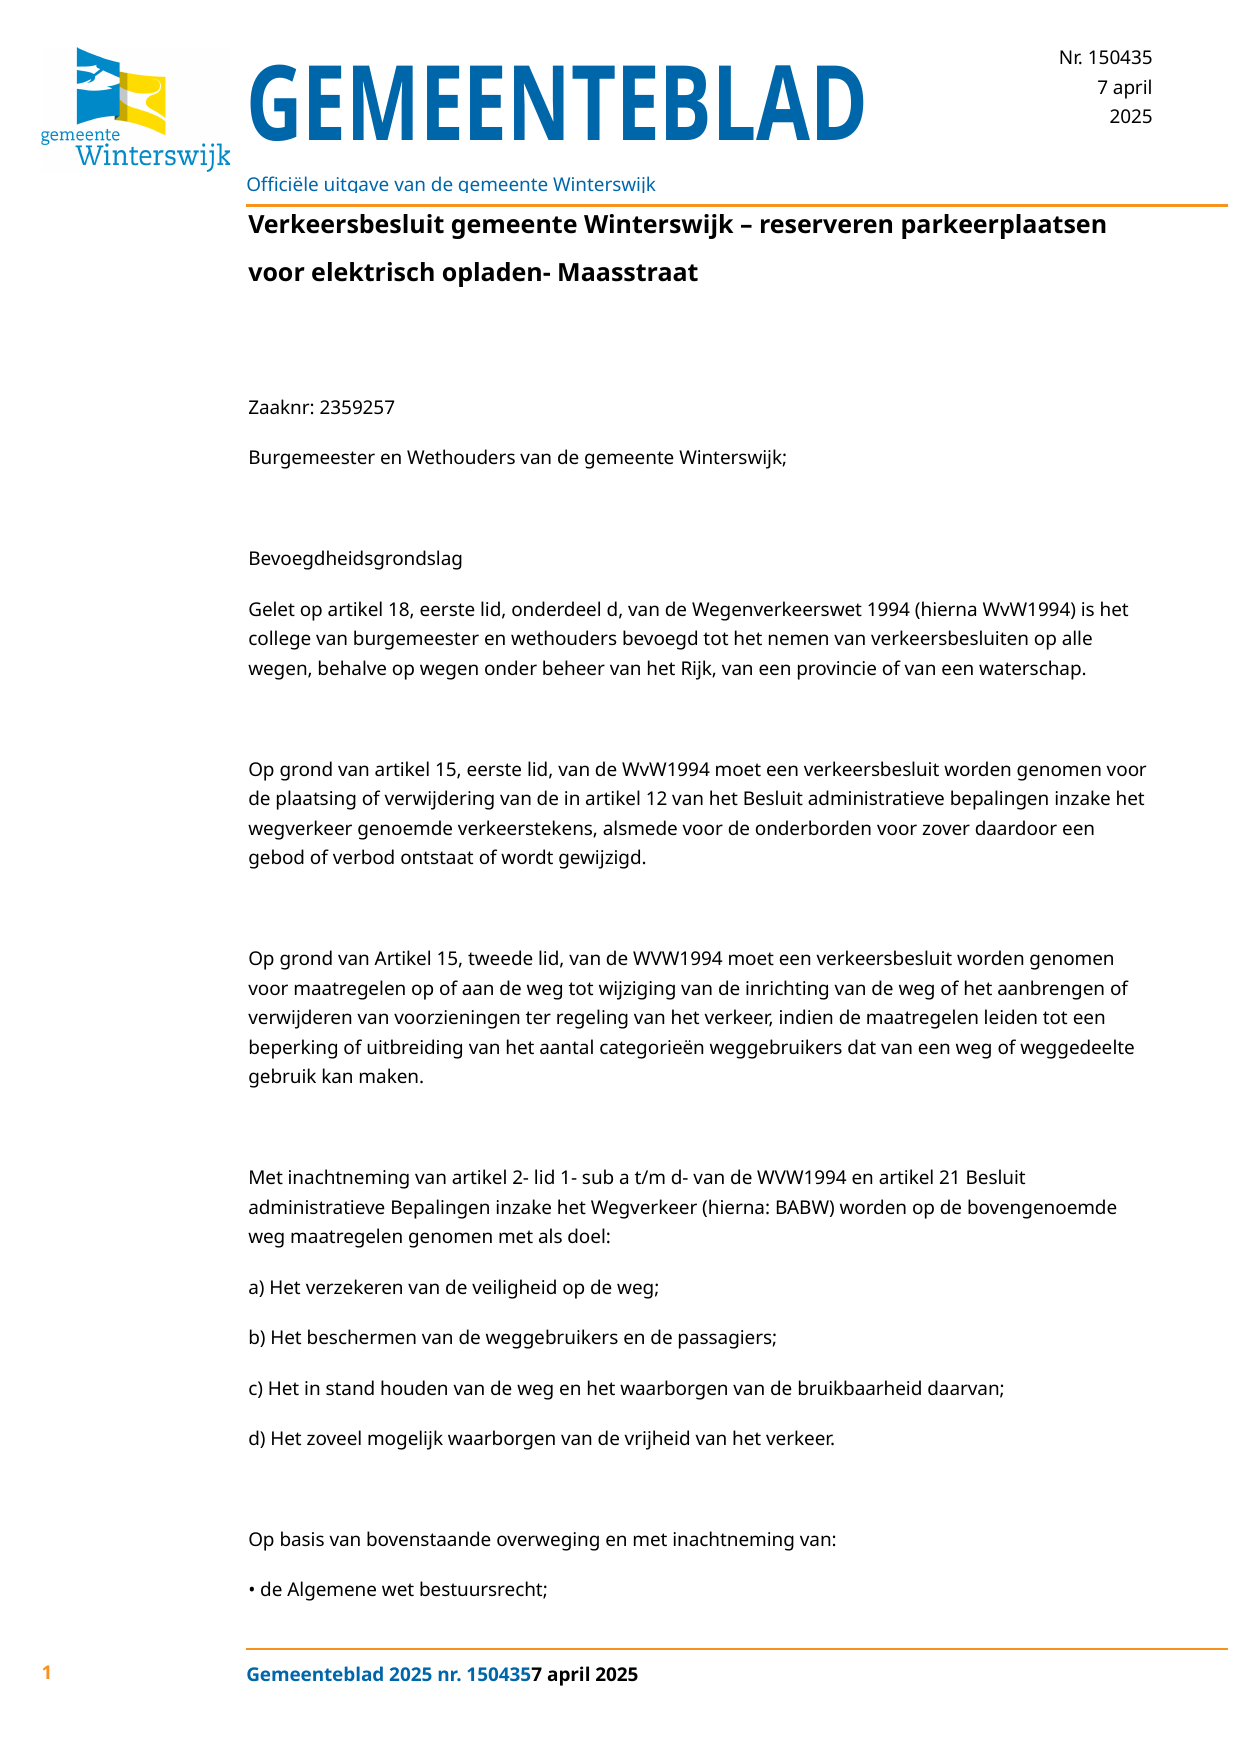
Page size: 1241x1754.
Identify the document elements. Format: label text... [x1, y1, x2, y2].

text c) Het in stand houden van de weg en het waarborgen van de bruikbaarheid daarvan; [248, 1375, 1152, 1401]
text b) Het beschermen van de weggebruikers en de passagiers; [248, 1324, 1152, 1350]
picture [41, 47, 231, 172]
text Met inachtneming van artikel 2- lid 1- sub a t/m d- van de WVW1994 en artikel 21 Besluit administratieve Bepalingen inzake het Wegverkeer (hierna: BABW) worden op de bovengenoemde weg maatregelen genomen met als doel: [248, 1164, 1152, 1249]
text Verkeersbesluit gemeente Winterswijk – reserveren parkeerplaatsen voor elektrisch opladen- Maasstraat [248, 207, 1152, 288]
picture [225, 153, 231, 162]
text • de Algemene wet bestuursrecht; [248, 1577, 1152, 1602]
text Burgemeester en Wethouders van de gemeente Winterswijk; [248, 444, 1152, 470]
text Bevoegdheidsgrondslag [248, 545, 1152, 571]
text Op basis van bovenstaande overweging en met inachtneming van: [248, 1526, 1152, 1552]
text d) Het zoveel mogelijk waarborgen van de vrijheid van het verkeer. [248, 1425, 1152, 1451]
text Zaaknr: 2359257 [248, 394, 1152, 420]
text a) Het verzekeren van de veiligheid op de weg; [248, 1274, 1152, 1300]
text Op grond van Artikel 15, tweede lid, van de WVW1994 moet een verkeersbesluit worden genomen voor maatregelen op of aan de weg tot wijziging van de inrichting van de weg of het aanbrengen of verwijderen van voorzieningen ter regeling van het verkeer, indien de maatregelen leiden tot een beperking of uitbreiding van het aantal categorieën weggebruikers dat van een weg of weggedeelte gebruik kan maken. [248, 945, 1152, 1089]
text Gelet op artikel 18, eerste lid, onderdeel d, van de Wegenverkeerswet 1994 (hierna WvW1994) is het college van burgemeester en wethouders bevoegd tot het nemen van verkeersbesluiten op alle wegen, behalve op wegen onder beheer van het Rijk, van een provincie of van een waterschap. [248, 596, 1152, 681]
text Op grond van artikel 15, eerste lid, van de WvW1994 moet een verkeersbesluit worden genomen voor de plaatsing of verwijdering van de in artikel 12 van het Besluit administratieve bepalingen inzake het wegverkeer genoemde verkeerstekens, alsmede voor de onderborden voor zover daardoor een gebod of verbod ontstaat of wordt gewijzigd. [248, 756, 1152, 870]
